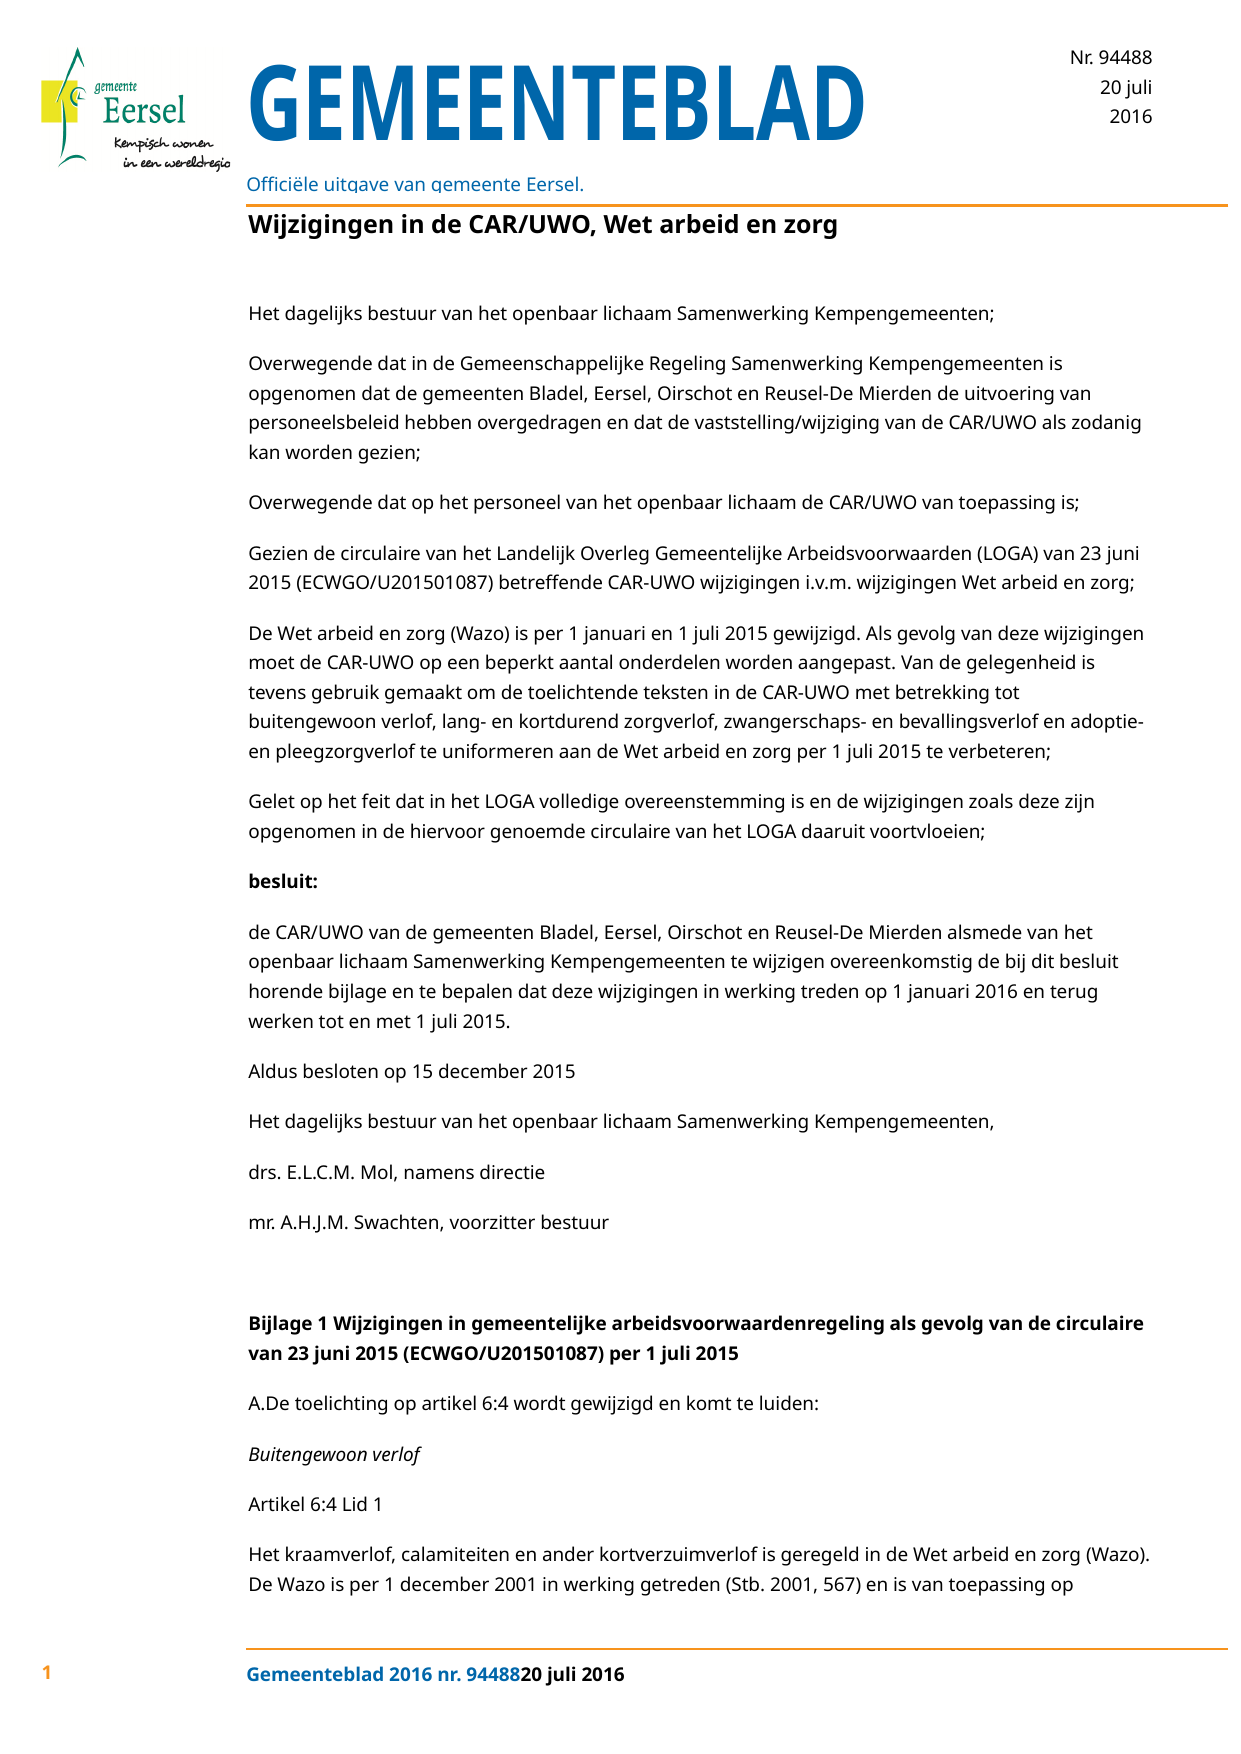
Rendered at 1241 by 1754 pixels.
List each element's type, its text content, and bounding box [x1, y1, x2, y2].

text drs. E.L.C.M. Mol, namens directie [248, 1159, 1152, 1185]
text Het dagelijks bestuur van het openbaar lichaam Samenwerking Kempengemeenten, [248, 1109, 1152, 1134]
text de CAR/UWO van de gemeenten Bladel, Eersel, Oirschot en Reusel-De Mierden alsmede van het openbaar lichaam Samenwerking Kempengemeenten te wijzigen overeenkomstig de bij dit besluit horende bijlage en te bepalen dat deze wijzigingen in werking treden op 1 januari 2016 en terug werken tot en met 1 juli 2015. [248, 919, 1152, 1033]
text A.De toelichting op artikel 6:4 wordt gewijzigd en komt te luiden: [248, 1390, 1152, 1416]
text Gelet op het feit dat in het LOGA volledige overeenstemming is en de wijzigingen zoals deze zijn opgenomen in de hiervoor genoemde circulaire van het LOGA daaruit voortvloeien; [248, 789, 1152, 844]
picture [41, 47, 231, 172]
text Overwegende dat in de Gemeenschappelijke Regeling Samenwerking Kempengemeenten is opgenomen dat de gemeenten Bladel, Eersel, Oirschot en Reusel-De Mierden de uitvoering van personeelsbeleid hebben overgedragen en dat de vaststelling/wijziging van de CAR/UWO als zodanig kan worden gezien; [248, 350, 1152, 465]
text Artikel 6:4 Lid 1 [248, 1491, 1152, 1517]
text besluit: [248, 869, 1152, 894]
text De Wet arbeid en zorg (Wazo) is per 1 januari en 1 juli 2015 gewijzigd. Als gevolg van deze wijzigingen moet de CAR-UWO op een beperkt aantal onderdelen worden aangepast. Van de gelegenheid is tevens gebruik gemaakt om de toelichtende teksten in de CAR-UWO met betrekking tot buitengewoon verlof, lang- en kortdurend zorgverlof, zwangerschaps- en bevallingsverlof en adoptie- en pleegzorgverlof te uniformeren aan de Wet arbeid en zorg per 1 juli 2015 te verbeteren; [248, 620, 1152, 764]
text Gezien de circulaire van het Landelijk Overleg Gemeentelijke Arbeidsvoorwaarden (LOGA) van 23 juni 2015 (ECWGO/U201501087) betreffende CAR-UWO wijzigingen i.v.m. wijzigingen Wet arbeid en zorg; [248, 540, 1152, 595]
text Overwegende dat op het personeel van het openbaar lichaam de CAR/UWO van toepassing is; [248, 489, 1152, 515]
text Het kraamverlof, calamiteiten en ander kortverzuimverlof is geregeld in de Wet arbeid en zorg (Wazo). De Wazo is per 1 december 2001 in werking getreden (Stb. 2001, 567) en is van toepassing op [248, 1542, 1152, 1597]
text Wijzigingen in de CAR/UWO, Wet arbeid en zorg [248, 207, 1152, 241]
text Bijlage 1 Wijzigingen in gemeentelijke arbeidsvoorwaardenregeling als gevolg van de circulaire van 23 juni 2015 (ECWGO/U201501087) per 1 juli 2015 [248, 1310, 1152, 1366]
text Aldus besloten op 15 december 2015 [248, 1058, 1152, 1084]
text mr. A.H.J.M. Swachten, voorzitter bestuur [248, 1209, 1152, 1235]
text Buitengewoon verlof [248, 1441, 1152, 1466]
text Het dagelijks bestuur van het openbaar lichaam Samenwerking Kempengemeenten; [248, 300, 1152, 326]
